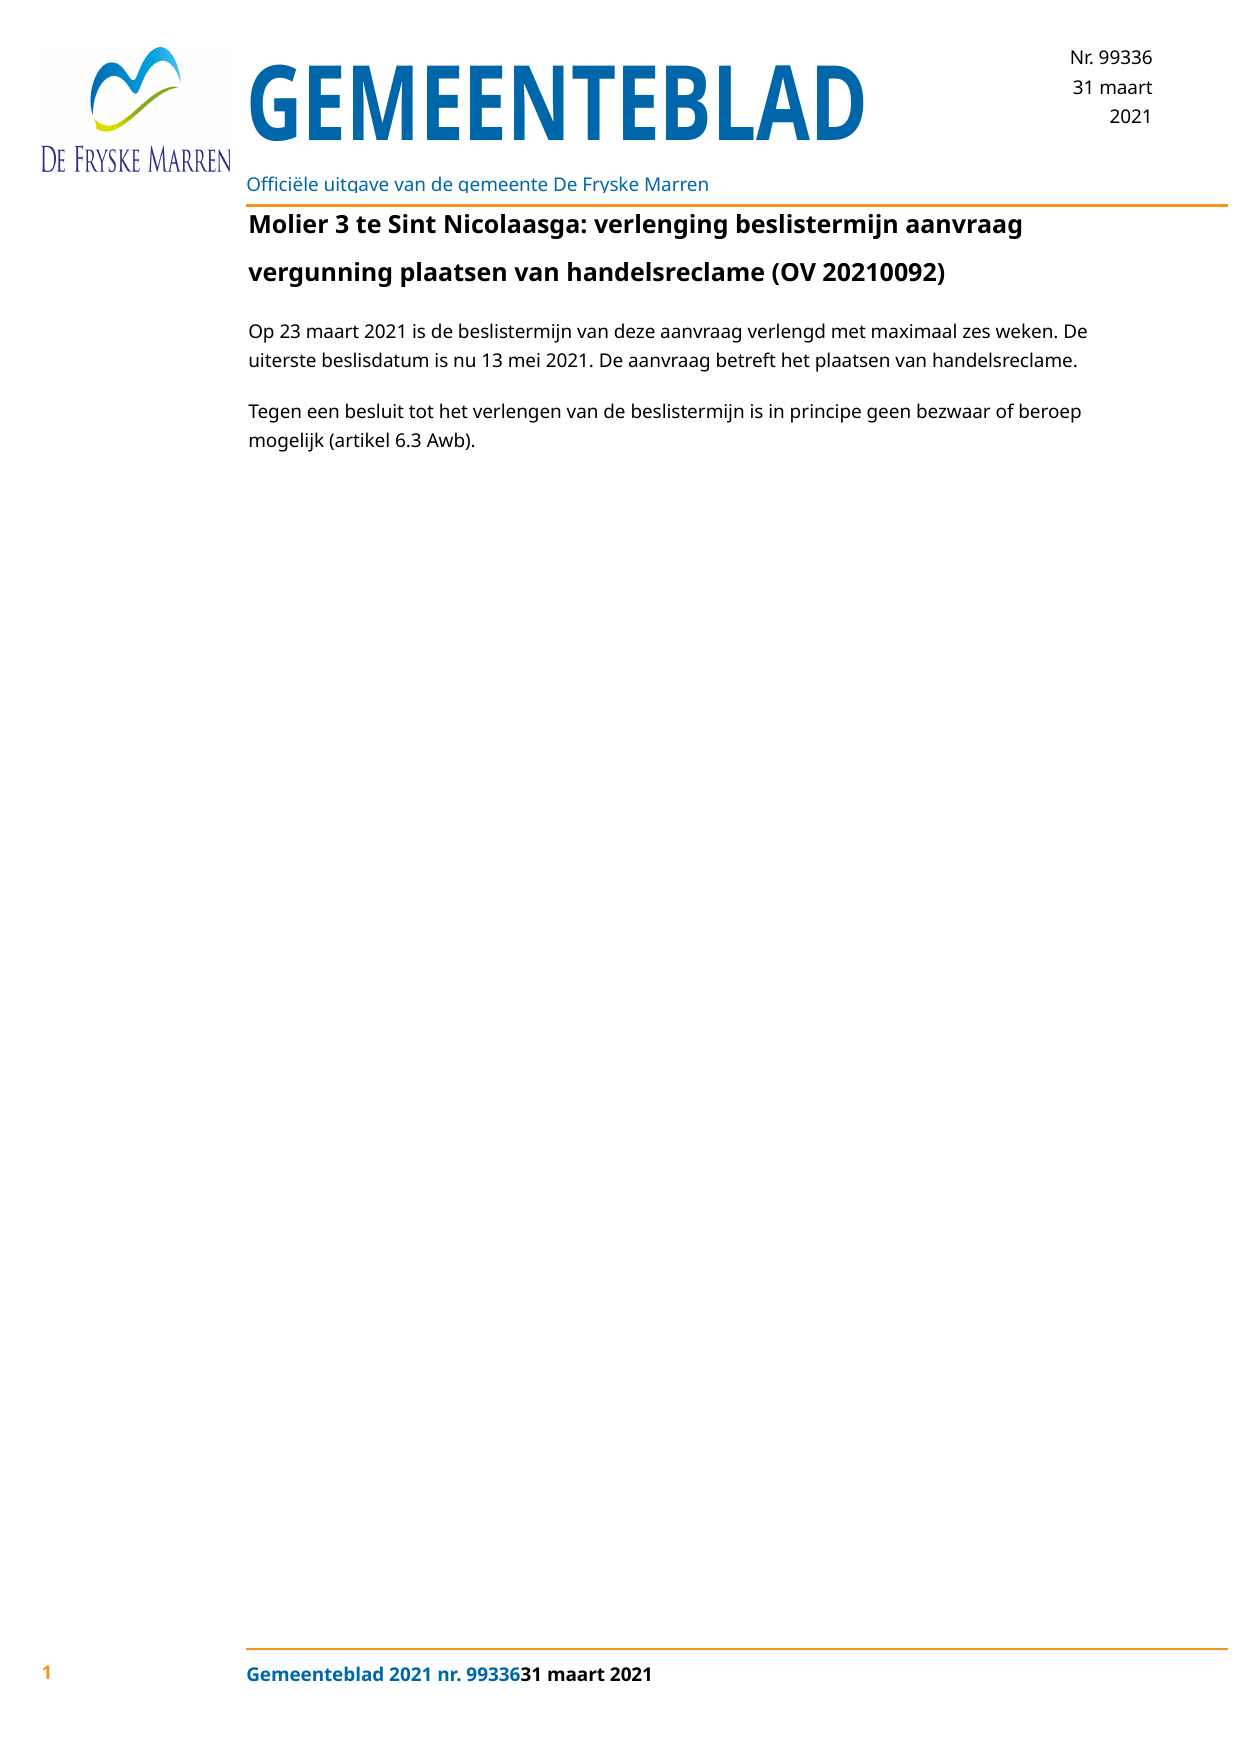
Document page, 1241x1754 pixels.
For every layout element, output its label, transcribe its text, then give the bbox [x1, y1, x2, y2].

picture [41, 47, 231, 172]
text Molier 3 te Sint Nicolaasga: verlenging beslistermijn aanvraag vergunning plaatsen van handelsreclame (OV 20210092) [248, 207, 1152, 288]
text Tegen een besluit tot het verlengen van de beslistermijn is in principe geen bezwaar of beroep mogelijk (artikel 6.3 Awb). [248, 398, 1152, 453]
text Op 23 maart 2021 is de beslistermijn van deze aanvraag verlengd met maximaal zes weken. De uiterste beslisdatum is nu 13 mei 2021. De aanvraag betreft het plaatsen van handelsreclame. [248, 318, 1152, 373]
